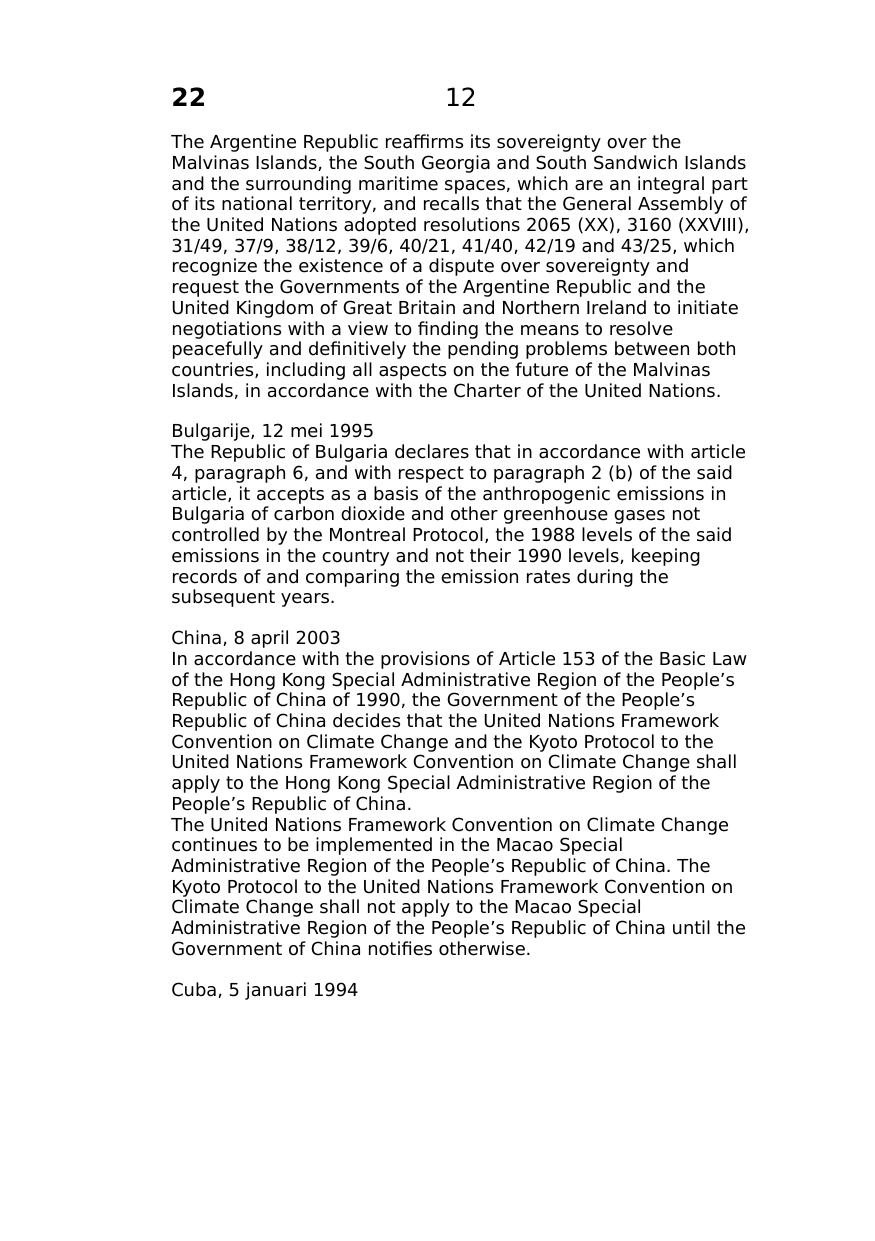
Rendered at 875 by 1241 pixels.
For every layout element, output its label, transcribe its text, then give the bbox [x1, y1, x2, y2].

text The Republic of Bulgaria declares that in accordance with article 4, paragraph 6, and with respect to paragraph 2 (b) of the said article, it accepts as a basis of the anthropogenic emissions in Bulgaria of carbon dioxide and other greenhouse gases not controlled by the Montreal Protocol, the 1988 levels of the said emissions in the country and not their 1990 levels, keeping records of and comparing the emission rates during the subsequent years. [171, 442, 756, 608]
text The United Nations Framework Convention on Climate Change continues to be implemented in the Macao Special Administrative Region of the People’s Republic of China. The Kyoto Protocol to the United Nations Framework Convention on Climate Change shall not apply to the Macao Special Administrative Region of the People’s Republic of China until the Government of China notifies otherwise. [171, 814, 756, 959]
text Cuba, 5 januari 1994 [171, 979, 756, 1000]
text In accordance with the provisions of Article 153 of the Basic Law of the Hong Kong Special Administrative Region of the People’s Republic of China of 1990, the Government of the People’s Republic of China decides that the United Nations Framework Convention on Climate Change and the Kyoto Protocol to the United Nations Framework Convention on Climate Change shall apply to the Hong Kong Special Administrative Region of the People’s Republic of China. [171, 649, 756, 814]
text The Argentine Republic reaffirms its sovereignty over the Malvinas Islands, the South Georgia and South Sandwich Islands and the surrounding maritime spaces, which are an integral part of its national territory, and recalls that the General Assembly of the United Nations adopted resolutions 2065 (XX), 3160 (XXVIII), 31/49, 37/9, 38/12, 39/6, 40/21, 41/40, 42/19 and 43/25, which recognize the existence of a dispute over sovereignty and request the Governments of the Argentine Republic and the United Kingdom of Great Britain and Northern Ireland to initiate negotiations with a view to finding the means to resolve peacefully and definitively the pending problems between both countries, including all aspects on the future of the Malvinas Islands, in accordance with the Charter of the United Nations. [171, 132, 756, 401]
text China, 8 april 2003 [171, 628, 756, 649]
text Bulgarije, 12 mei 1995 [171, 421, 756, 442]
